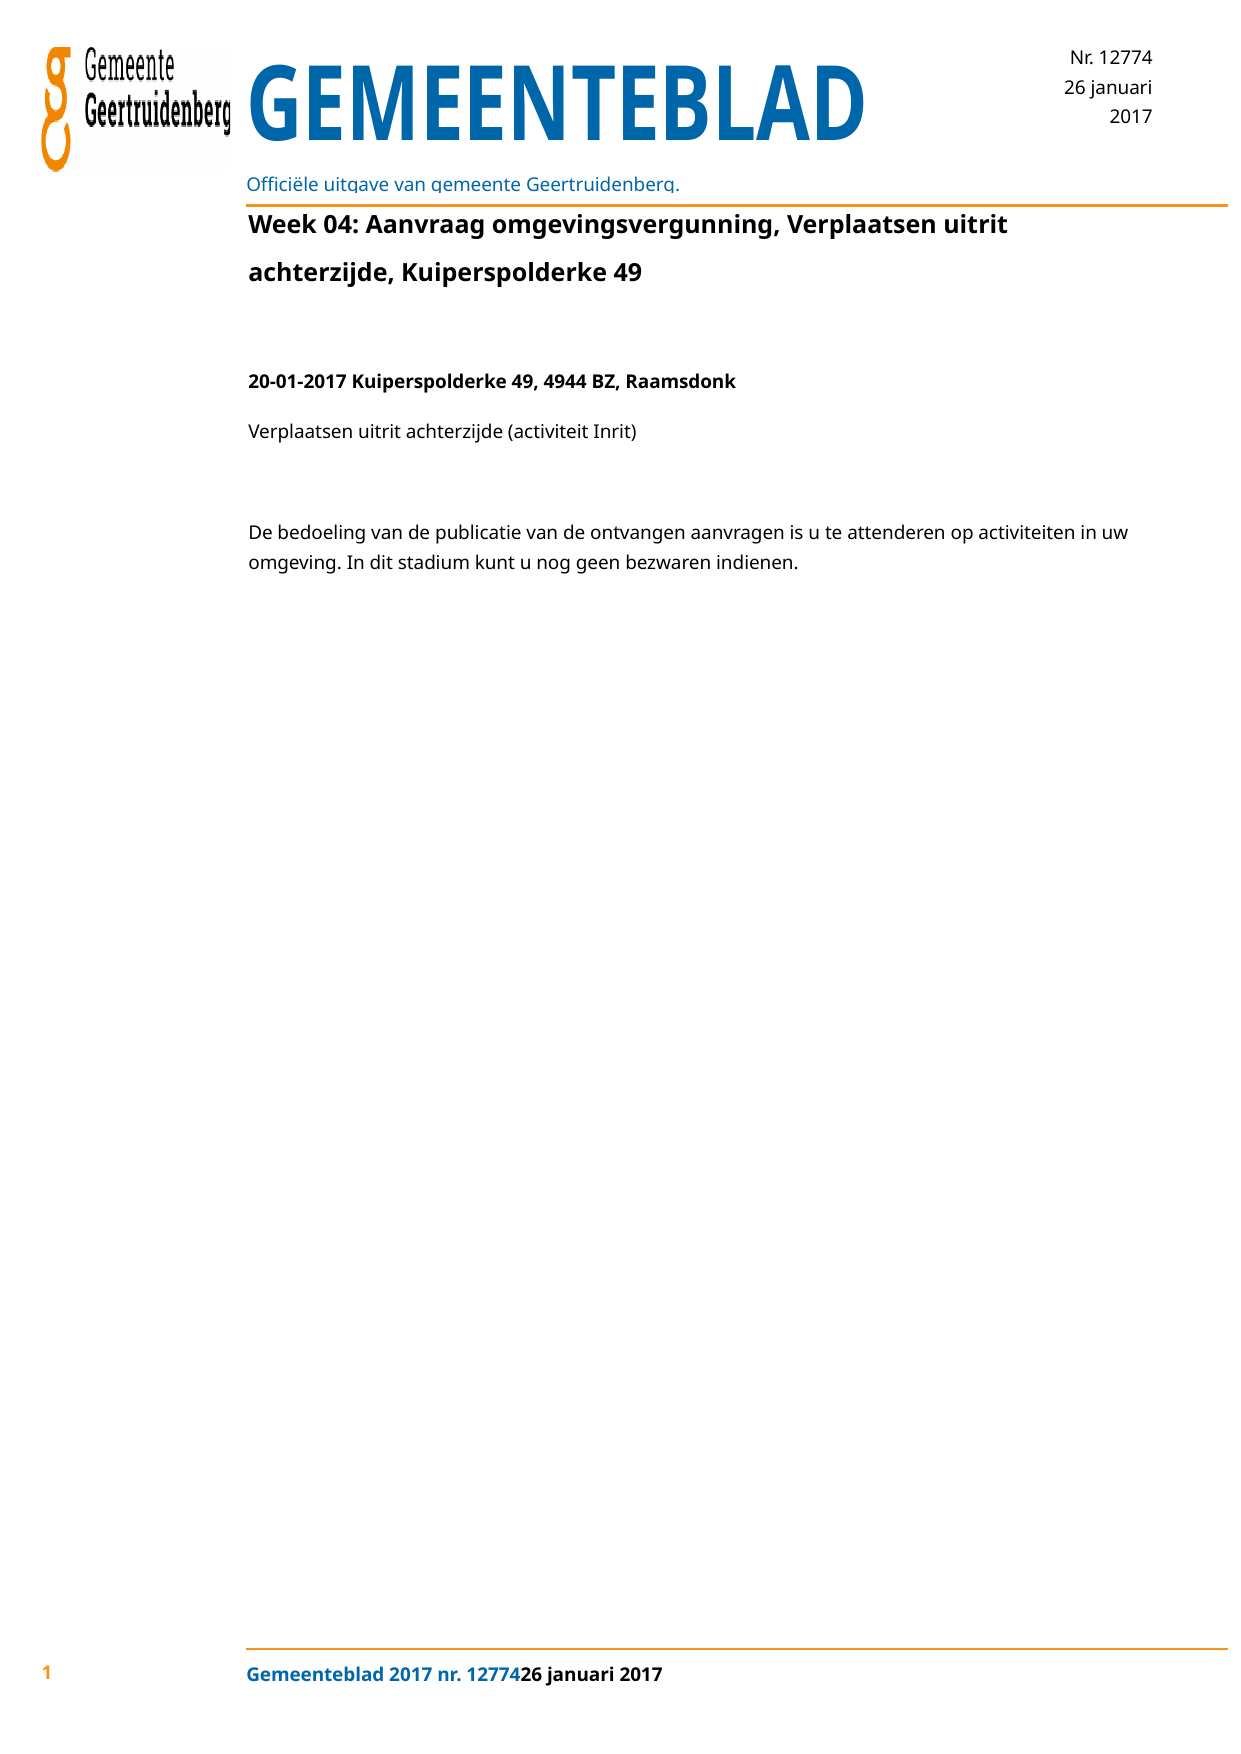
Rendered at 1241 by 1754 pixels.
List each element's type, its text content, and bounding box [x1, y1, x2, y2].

text Week 04: Aanvraag omgevingsvergunning, Verplaatsen uitrit achterzijde, Kuiperspolderke 49 [248, 207, 1152, 288]
text De bedoeling van de publicatie van de ontvangen aanvragen is u te attenderen op activiteiten in uw omgeving. In dit stadium kunt u nog geen bezwaren indienen. [248, 519, 1152, 575]
text 20-01-2017 Kuiperspolderke 49, 4944 BZ, Raamsdonk [248, 368, 1152, 394]
picture [41, 47, 231, 172]
text Verplaatsen uitrit achterzijde (activiteit Inrit) [248, 419, 1152, 444]
